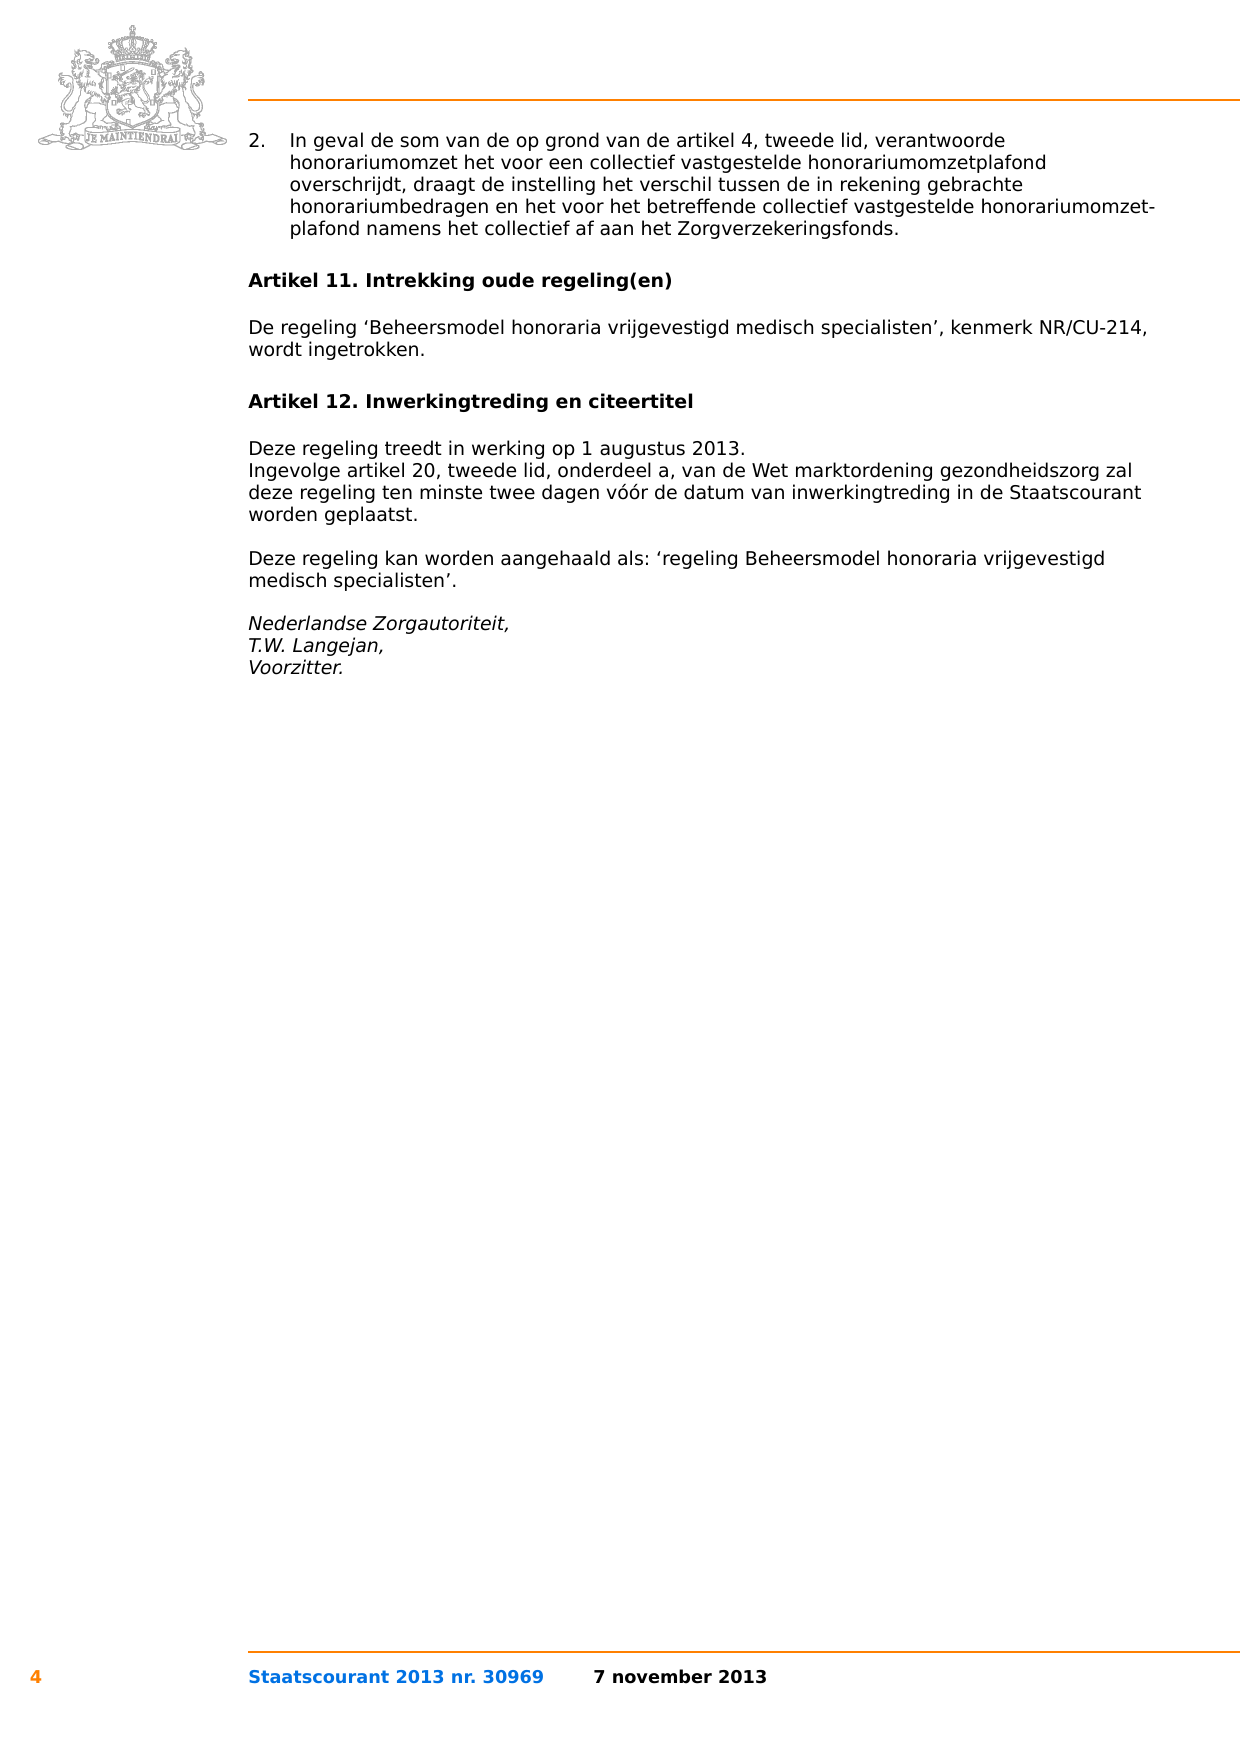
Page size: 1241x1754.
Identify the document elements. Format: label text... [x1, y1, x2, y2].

picture [38, 25, 227, 150]
text 2. In geval de som van de op grond van de artikel 4, tweede lid, verantwoorde honorariumomzet het voor een collectief vastgestelde honorariumomzetplafond overschrijdt, draagt de instelling het verschil tussen de in rekening gebrachte honorariumbedragen en het voor het betreffende collectief vastgestelde honorariumomzet-plafond namens het collectief af aan het Zorgverzekeringsfonds. [248, 130, 1163, 240]
text Nederlandse Zorgautoriteit, T.W. Langejan, Voorzitter. [248, 613, 1163, 679]
text Deze regeling treedt in werking op 1 augustus 2013. [248, 438, 1163, 460]
subtitle Artikel 12. Inwerkingtreding en citeertitel [248, 391, 1163, 413]
text Ingevolge artikel 20, tweede lid, onderdeel a, van de Wet marktordening gezondheidszorg zal deze regeling ten minste twee dagen vóór de datum van inwerkingtreding in de Staatscourant worden geplaatst. [248, 460, 1163, 526]
text De regeling ‘Beheersmodel honoraria vrijgevestigd medisch specialisten’, kenmerk NR/CU-214, wordt ingetrokken. [248, 317, 1163, 361]
text Deze regeling kan worden aangehaald als: ‘regeling Beheersmodel honoraria vrijgevestigd medisch specialisten’. [248, 547, 1163, 591]
subtitle Artikel 11. Intrekking oude regeling(en) [248, 270, 1163, 292]
